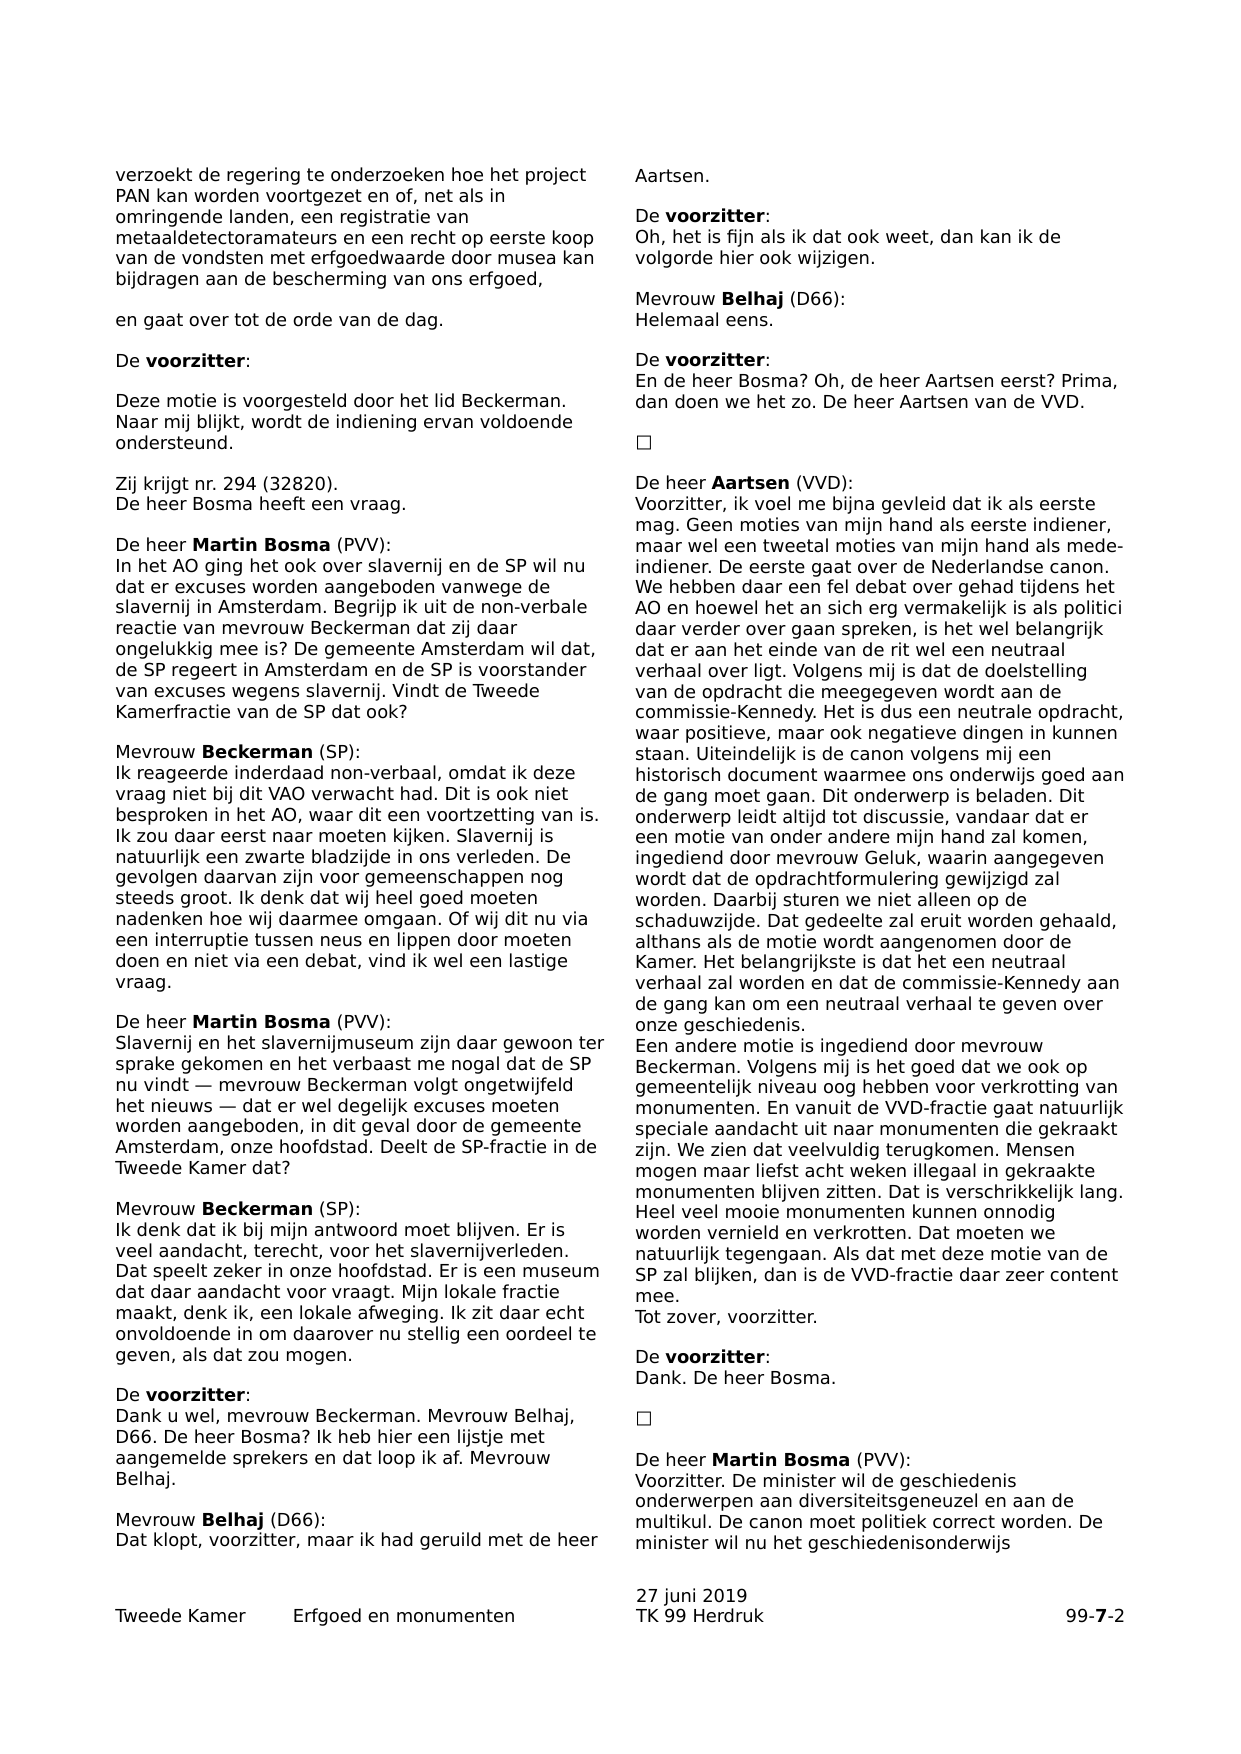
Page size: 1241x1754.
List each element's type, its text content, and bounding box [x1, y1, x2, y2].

text Mevrouw Beckerman (SP): [115, 1199, 605, 1219]
text Voorzitter. De minister wil de geschiedenis onderwerpen aan diversiteitsgeneuzel en aan de multikul. De canon moet politiek correct worden. De minister wil nu het geschiedenisonderwijs [635, 1470, 1125, 1554]
text De heer Martin Bosma (PVV): [115, 535, 605, 556]
text De heer Bosma heeft een vraag. [115, 494, 605, 515]
text De voorzitter: [635, 350, 1125, 371]
text Een andere motie is ingediend door mevrouw Beckerman. Volgens mij is het goed dat we ook op gemeentelijk niveau oog hebben voor verkrotting van monumenten. En vanuit de VVD-fractie gaat natuurlijk speciale aandacht uit naar monumenten die gekraakt zijn. We zien dat veelvuldig terugkomen. Mensen mogen maar liefst acht weken illegaal in gekraakte monumenten blijven zitten. Dat is verschrikkelijk lang. Heel veel mooie monumenten kunnen onnodig worden vernield en verkrotten. Dat moeten we natuurlijk tegengaan. Als dat met deze motie van de SP zal blijken, dan is de VVD-fractie daar zeer content mee. [635, 1036, 1125, 1306]
text Mevrouw Belhaj (D66): [115, 1509, 605, 1530]
text De voorzitter: [635, 1347, 1125, 1368]
text Dank. De heer Bosma. [635, 1368, 1125, 1389]
text Slavernij en het slavernijmuseum zijn daar gewoon ter sprake gekomen en het verbaast me nogal dat de SP nu vindt — mevrouw Beckerman volgt ongetwijfeld het nieuws — dat er wel degelijk excuses moeten worden aangeboden, in dit geval door de gemeente Amsterdam, onze hoofdstad. Deelt de SP-fractie in de Tweede Kamer dat? [115, 1033, 605, 1179]
text In het AO ging het ook over slavernij en de SP wil nu dat er excuses worden aangeboden vanwege de slavernij in Amsterdam. Begrijp ik uit de non-verbale reactie van mevrouw Beckerman dat zij daar ongelukkig mee is? De gemeente Amsterdam wil dat, de SP regeert in Amsterdam en de SP is voorstander van excuses wegens slavernij. Vindt de Tweede Kamerfractie van de SP dat ook? [115, 556, 605, 722]
text Dank u wel, mevrouw Beckerman. Mevrouw Belhaj, D66. De heer Bosma? Ik heb hier een lijstje met aangemelde sprekers en dat loop ik af. Mevrouw Belhaj. [115, 1406, 605, 1489]
text En de heer Bosma? Oh, de heer Aartsen eerst? Prima, dan doen we het zo. De heer Aartsen van de VVD. [635, 371, 1125, 412]
text Ik reageerde inderdaad non-verbaal, omdat ik deze vraag niet bij dit VAO verwacht had. Dit is ook niet besproken in het AO, waar dit een voortzetting van is. Ik zou daar eerst naar moeten kijken. Slavernij is natuurlijk een zwarte bladzijde in ons verleden. De gevolgen daarvan zijn voor gemeenschappen nog steeds groot. Ik denk dat wij heel goed moeten nadenken hoe wij daarmee omgaan. Of wij dit nu via een interruptie tussen neus en lippen door moeten doen en niet via een debat, vind ik wel een lastige vraag. [115, 763, 605, 992]
text Helemaal eens. [635, 309, 1125, 330]
text Aartsen. [635, 165, 1125, 186]
text Mevrouw Belhaj (D66): [635, 288, 1125, 309]
text Dat klopt, voorzitter, maar ik had geruild met de heer [115, 1530, 605, 1551]
text Tot zover, voorzitter. [635, 1306, 1125, 1327]
text Oh, het is fijn als ik dat ook weet, dan kan ik de volgorde hier ook wijzigen. [635, 227, 1125, 268]
text De voorzitter: [115, 1385, 605, 1406]
text Zij krijgt nr. 294 (32820). [115, 473, 605, 494]
text De voorzitter: [115, 350, 605, 371]
text en gaat over tot de orde van de dag. [115, 310, 605, 330]
text Ik denk dat ik bij mijn antwoord moet blijven. Er is veel aandacht, terecht, voor het slavernijverleden. Dat speelt zeker in onze hoofdstad. Er is een museum dat daar aandacht voor vraagt. Mijn lokale fractie maakt, denk ik, een lokale afweging. Ik zit daar echt onvoldoende in om daarover nu stellig een oordeel te geven, als dat zou mogen. [115, 1219, 605, 1365]
text De heer Aartsen (VVD): [635, 473, 1125, 494]
text De heer Martin Bosma (PVV): [115, 1012, 605, 1033]
text ⬜ [635, 1409, 1125, 1429]
text Voorzitter, ik voel me bijna gevleid dat ik als eerste mag. Geen moties van mijn hand als eerste indiener, maar wel een tweetal moties van mijn hand als mede-indiener. De eerste gaat over de Nederlandse canon. We hebben daar een fel debat over gehad tijdens het AO en hoewel het an sich erg vermakelijk is als politici daar verder over gaan spreken, is het wel belangrijk dat er aan het einde van de rit wel een neutraal verhaal over ligt. Volgens mij is dat de doelstelling van de opdracht die meegegeven wordt aan de commissie-Kennedy. Het is dus een neutrale opdracht, waar positieve, maar ook negatieve dingen in kunnen staan. Uiteindelijk is de canon volgens mij een historisch document waarmee ons onderwijs goed aan de gang moet gaan. Dit onderwerp is beladen. Dit onderwerp leidt altijd tot discussie, vandaar dat er een motie van onder andere mijn hand zal komen, ingediend door mevrouw Geluk, waarin aangegeven wordt dat de opdrachtformulering gewijzigd zal worden. Daarbij sturen we niet alleen op de schaduwzijde. Dat gedeelte zal eruit worden gehaald, althans als de motie wordt aangenomen door de Kamer. Het belangrijkste is dat het een neutraal verhaal zal worden en dat de commissie-Kennedy aan de gang kan om een neutraal verhaal te geven over onze geschiedenis. [635, 494, 1125, 1036]
text verzoekt de regering te onderzoeken hoe het project PAN kan worden voortgezet en of, net als in omringende landen, een registratie van metaaldetectoramateurs en een recht op eerste koop van de vondsten met erfgoedwaarde door musea kan bijdragen aan de bescherming van ons erfgoed, [115, 165, 605, 290]
text De voorzitter: [635, 206, 1125, 227]
text De heer Martin Bosma (PVV): [635, 1449, 1125, 1470]
text Mevrouw Beckerman (SP): [115, 742, 605, 763]
text Deze motie is voorgesteld door het lid Beckerman. Naar mij blijkt, wordt de indiening ervan voldoende ondersteund. [115, 391, 605, 453]
text ⬜ [635, 432, 1125, 453]
